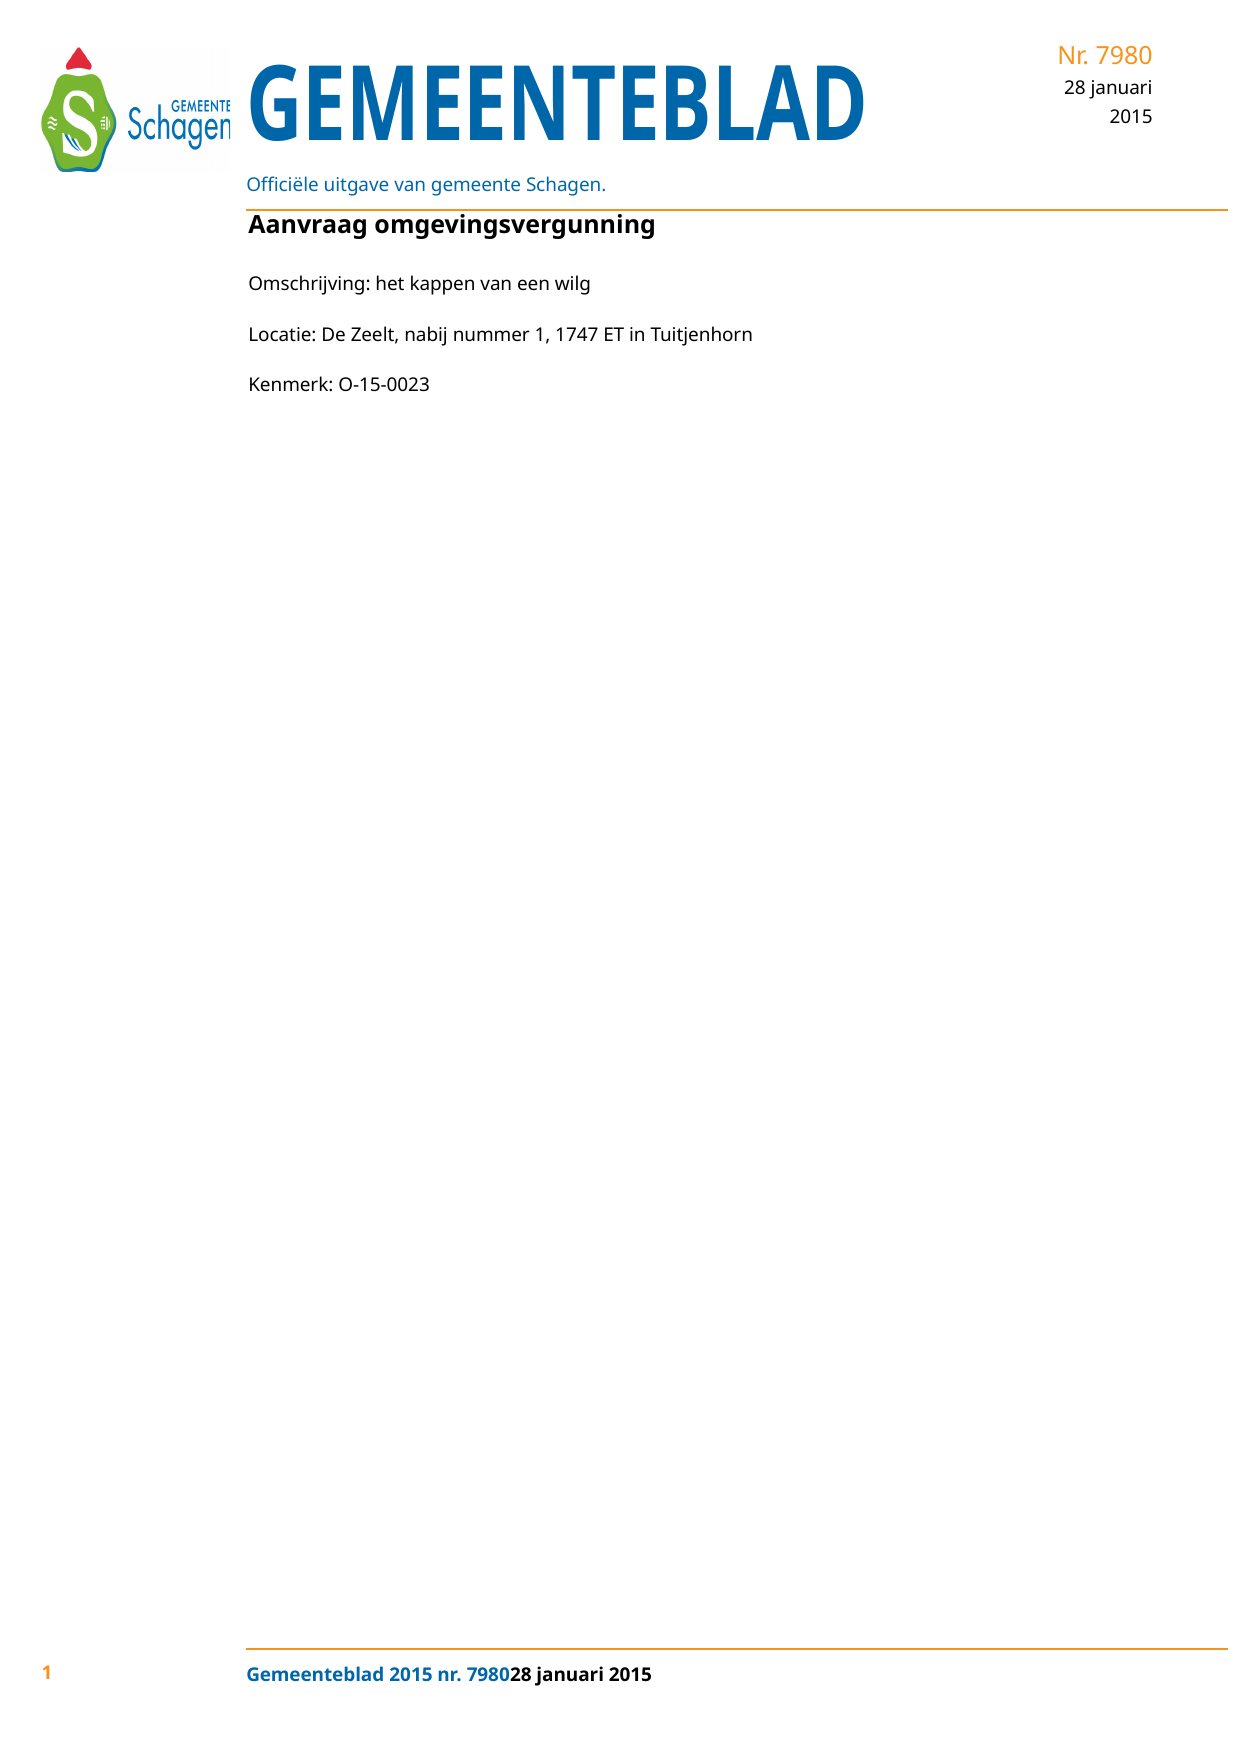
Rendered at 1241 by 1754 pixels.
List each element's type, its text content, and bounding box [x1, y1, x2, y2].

text Omschrijving: het kappen van een wilg [248, 270, 1152, 296]
text Kenmerk: O-15-0023 [248, 371, 1152, 397]
picture [41, 47, 231, 172]
text Locatie: De Zeelt, nabij nummer 1, 1747 ET in Tuitjenhorn [248, 321, 1152, 346]
text Aanvraag omgevingsvergunning [248, 211, 1152, 241]
